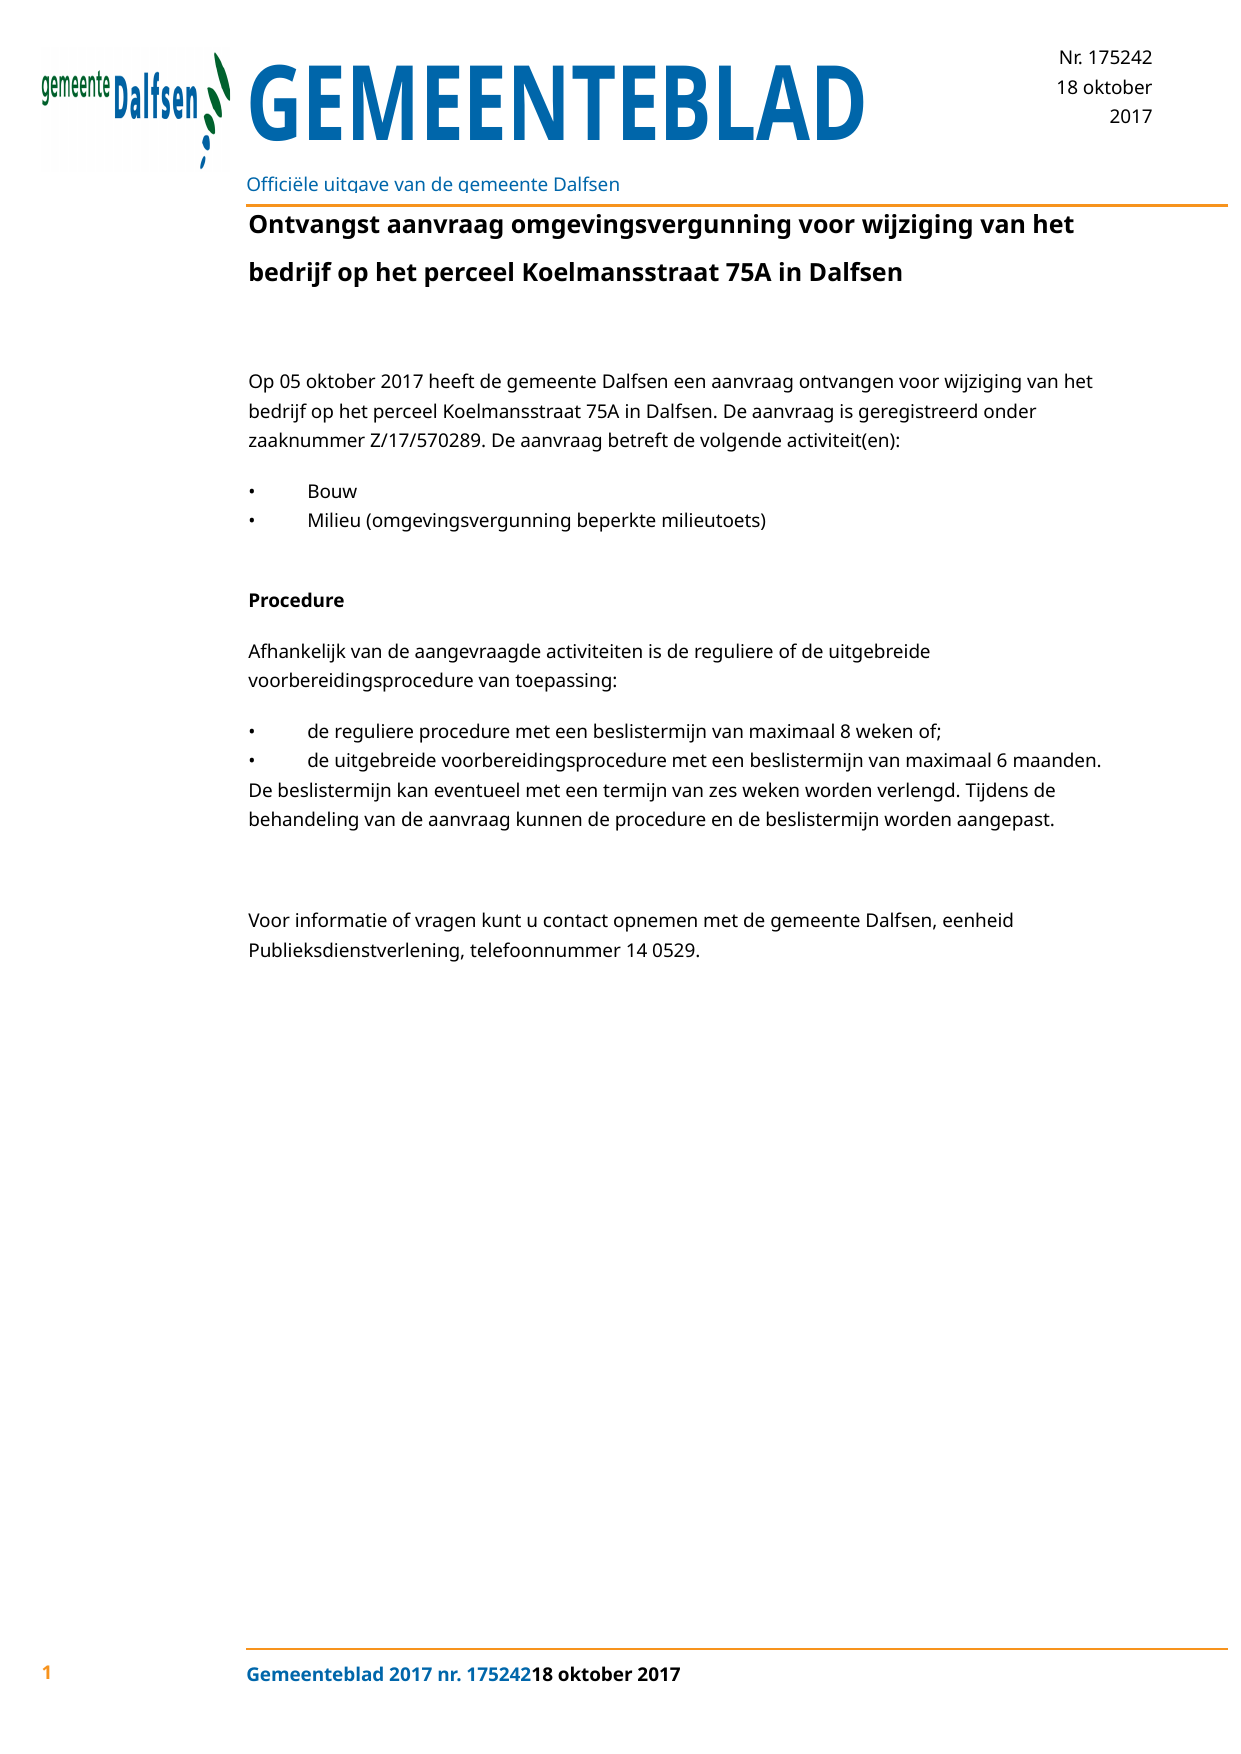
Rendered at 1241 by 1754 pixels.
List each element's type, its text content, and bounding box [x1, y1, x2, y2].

text Ontvangst aanvraag omgevingsvergunning voor wijziging van het bedrijf op het perceel Koelmansstraat 75A in Dalfsen [248, 207, 1152, 288]
list de reguliere procedure met een beslistermijn van maximaal 8 weken of; [248, 718, 1152, 744]
text Procedure [248, 587, 1152, 613]
text Afhankelijk van de aangevraagde activiteiten is de reguliere of de uitgebreide voorbereidingsprocedure van toepassing: [248, 638, 1152, 693]
text Voor informatie of vragen kunt u contact opnemen met de gemeente Dalfsen, eenheid Publieksdienstverlening, telefoonnummer 14 0529. [248, 907, 1152, 963]
list Bouw [248, 478, 1152, 504]
list de uitgebreide voorbereidingsprocedure met een beslistermijn van maximaal 6 maanden. [248, 747, 1152, 773]
picture [41, 47, 231, 172]
text De beslistermijn kan eventueel met een termijn van zes weken worden verlengd. Tijdens de behandeling van de aanvraag kunnen de procedure en de beslistermijn worden aangepast. [248, 777, 1152, 832]
text Op 05 oktober 2017 heeft de gemeente Dalfsen een aanvraag ontvangen voor wijziging van het bedrijf op het perceel Koelmansstraat 75A in Dalfsen. De aanvraag is geregistreerd onder zaaknummer Z/17/570289. De aanvraag betreft de volgende activiteit(en): [248, 368, 1152, 453]
list Milieu (omgevingsvergunning beperkte milieutoets) [248, 507, 1152, 533]
